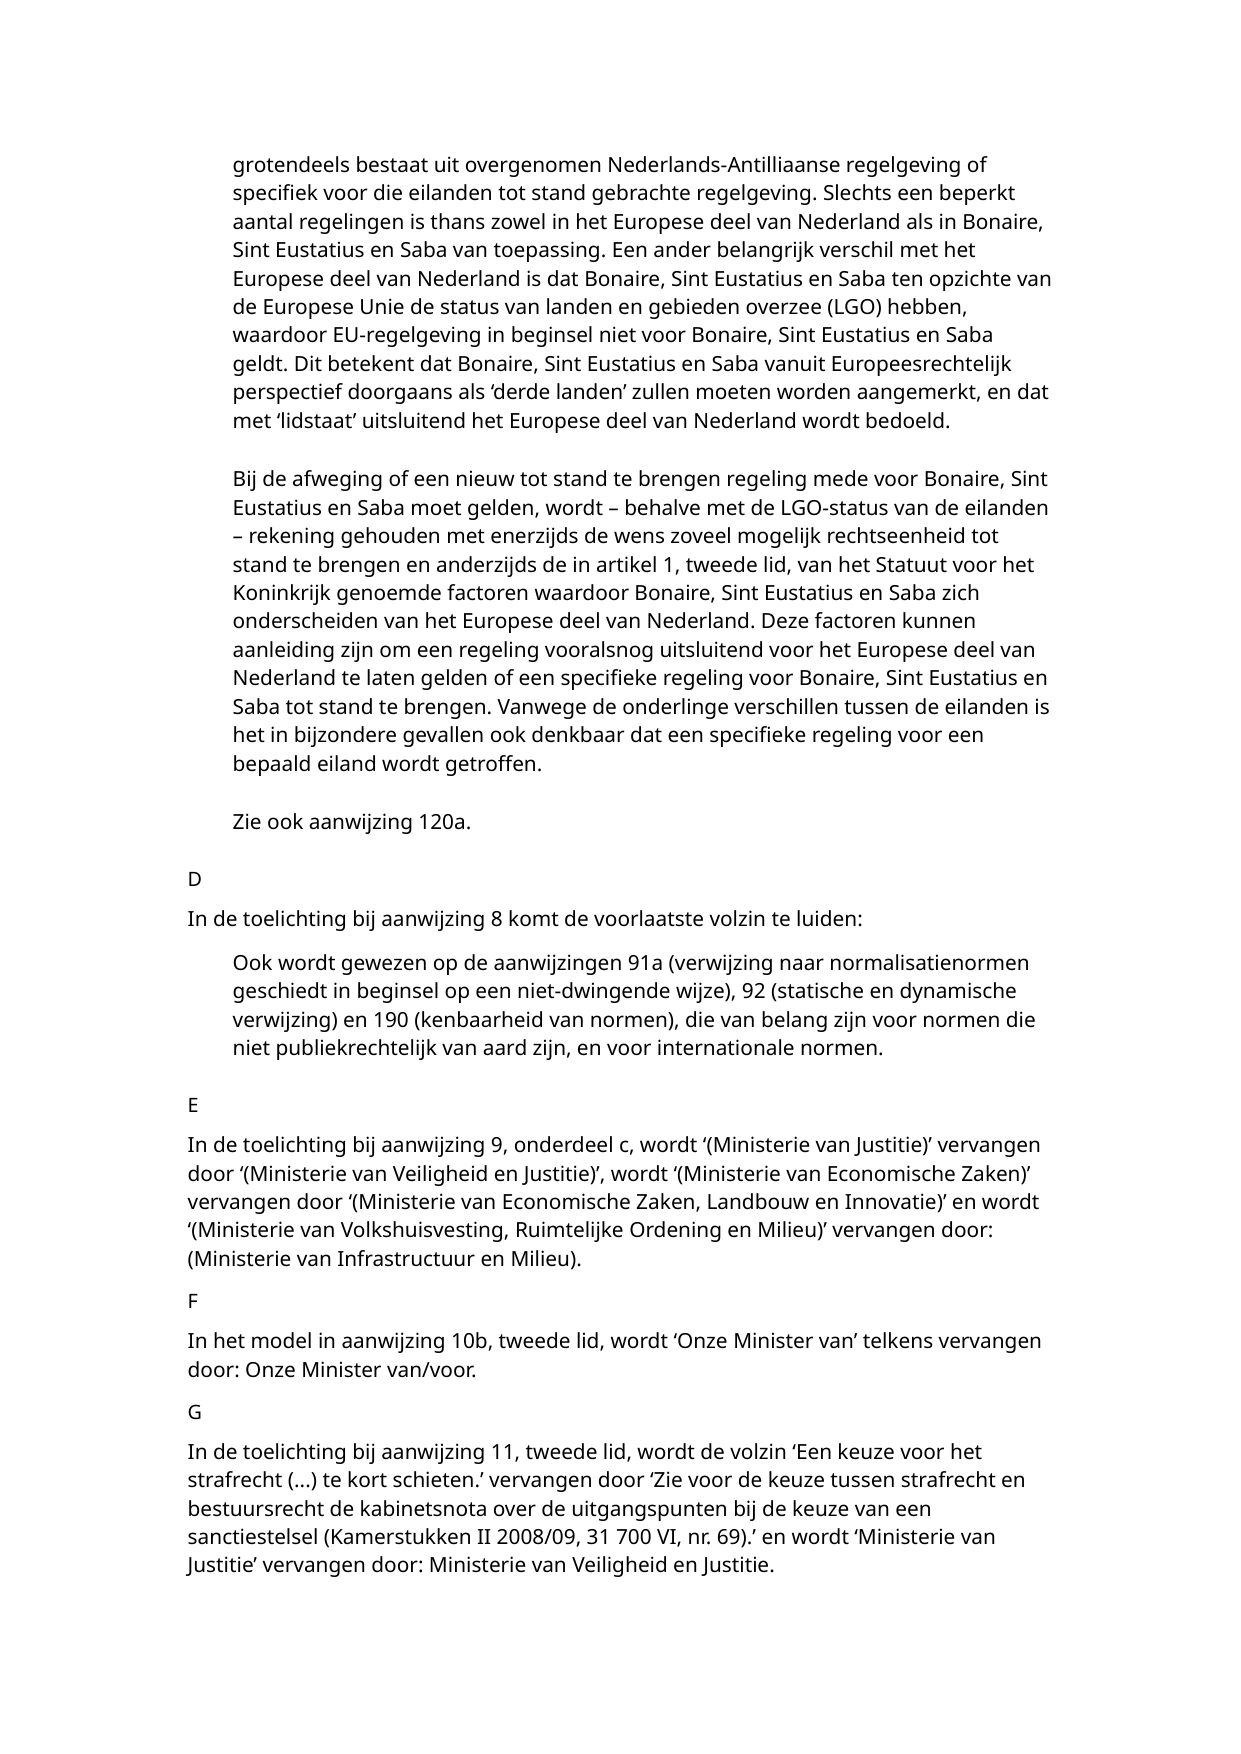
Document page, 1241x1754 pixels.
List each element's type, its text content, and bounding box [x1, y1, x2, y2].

text Zie ook aanwijzing 120a. [232, 807, 1053, 836]
text In de toelichting bij aanwijzing 9, onderdeel c, wordt ‘(Ministerie van Justitie)’ vervangen door ‘(Ministerie van Veiligheid en Justitie)’, wordt ‘(Ministerie van Economische Zaken)’ vervangen door ‘(Ministerie van Economische Zaken, Landbouw en Innovatie)’ en wordt ‘(Ministerie van Volkshuisvesting, Ruimtelijke Ordening en Milieu)’ vervangen door: (Ministerie van Infrastructuur en Milieu). [187, 1130, 1053, 1272]
text F [187, 1287, 1053, 1314]
text grotendeels bestaat uit overgenomen Nederlands-Antilliaanse regelgeving of specifiek voor die eilanden tot stand gebrachte regelgeving. Slechts een beperkt aantal regelingen is thans zowel in het Europese deel van Nederland als in Bonaire, Sint Eustatius en Saba van toepassing. Een ander belangrijk verschil met het Europese deel van Nederland is dat Bonaire, Sint Eustatius en Saba ten opzichte van de Europese Unie de status van landen en gebieden overzee (LGO) hebben, waardoor EU-regelgeving in beginsel niet voor Bonaire, Sint Eustatius en Saba geldt. Dit betekent dat Bonaire, Sint Eustatius en Saba vanuit Europeesrechtelijk perspectief doorgaans als ‘derde landen’ zullen moeten worden aangemerkt, en dat met ‘lidstaat’ uitsluitend het Europese deel van Nederland wordt bedoeld. [232, 150, 1053, 434]
text In de toelichting bij aanwijzing 11, tweede lid, wordt de volzin ‘Een keuze voor het strafrecht (...) te kort schieten.’ vervangen door ‘Zie voor de keuze tussen strafrecht en bestuursrecht de kabinetsnota over de uitgangspunten bij de keuze van een sanctiestelsel (Kamerstukken II 2008/09, 31 700 VI, nr. 69).’ en wordt ‘Ministerie van Justitie’ vervangen door: Ministerie van Veiligheid en Justitie. [187, 1437, 1053, 1579]
text E [187, 1092, 1053, 1118]
text In het model in aanwijzing 10b, tweede lid, wordt ‘Onze Minister van’ telkens vervangen door: Onze Minister van/voor. [187, 1326, 1053, 1383]
text D [187, 866, 1053, 893]
text Ook wordt gewezen op de aanwijzingen 91a (verwijzing naar normalisatienormen geschiedt in beginsel op een niet-dwingende wijze), 92 (statische en dynamische verwijzing) en 190 (kenbaarheid van normen), die van belang zijn voor normen die niet publiekrechtelijk van aard zijn, en voor internationale normen. [232, 948, 1053, 1062]
text In de toelichting bij aanwijzing 8 komt de voorlaatste volzin te luiden: [187, 904, 1053, 933]
text Bij de afweging of een nieuw tot stand te brengen regeling mede voor Bonaire, Sint Eustatius en Saba moet gelden, wordt – behalve met de LGO-status van de eilanden – rekening gehouden met enerzijds de wens zoveel mogelijk rechtseenheid tot stand te brengen en anderzijds de in artikel 1, tweede lid, van het Statuut voor het Koninkrijk genoemde factoren waardoor Bonaire, Sint Eustatius en Saba zich onderscheiden van het Europese deel van Nederland. Deze factoren kunnen aanleiding zijn om een regeling vooralsnog uitsluitend voor het Europese deel van Nederland te laten gelden of een specifieke regeling voor Bonaire, Sint Eustatius en Saba tot stand te brengen. Vanwege de onderlinge verschillen tussen de eilanden is het in bijzondere gevallen ook denkbaar dat een specifieke regeling voor een bepaald eiland wordt getroffen. [232, 464, 1053, 777]
text G [187, 1398, 1053, 1425]
